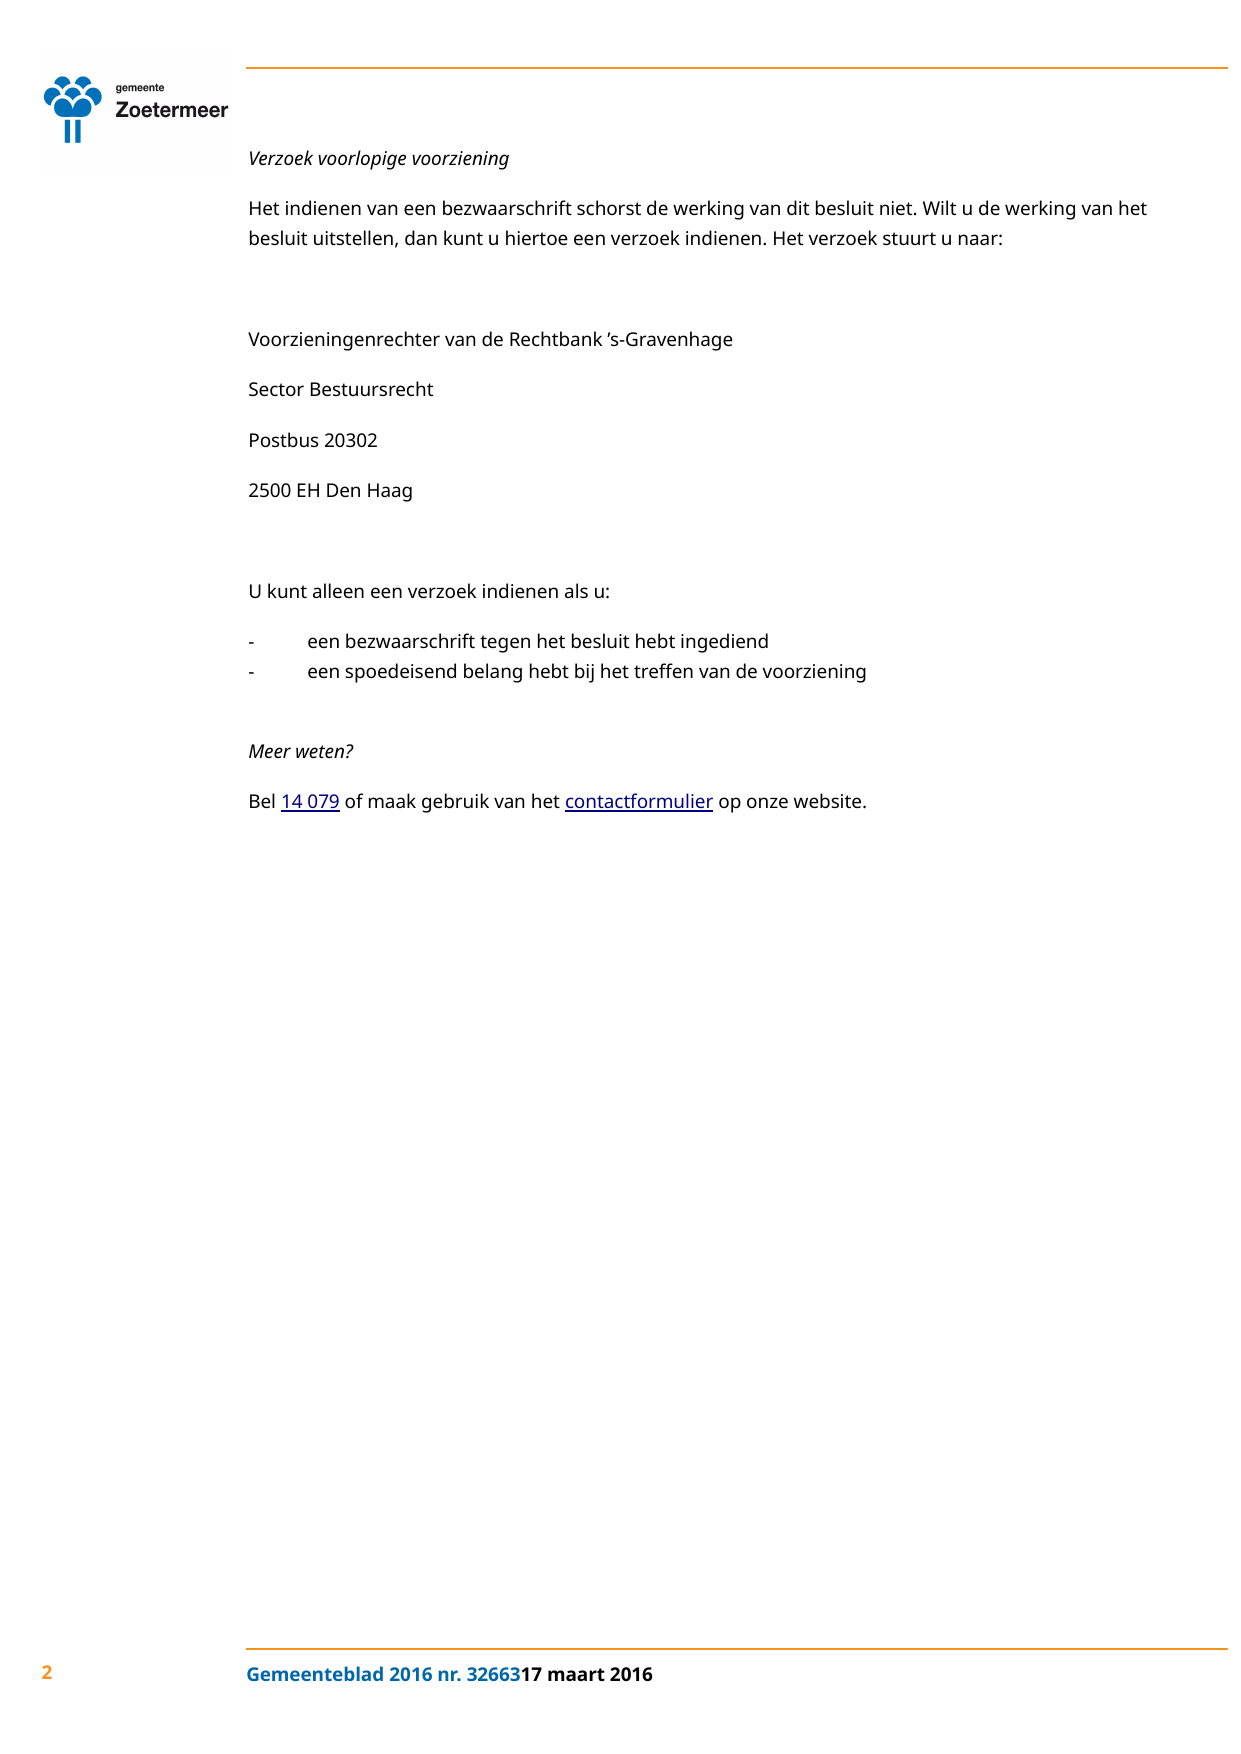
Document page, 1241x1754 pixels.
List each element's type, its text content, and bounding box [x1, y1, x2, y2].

list een bezwaarschrift tegen het besluit hebt ingediend [248, 628, 1152, 654]
text 2500 EH Den Haag [248, 477, 1152, 503]
text Sector Bestuursrecht [248, 376, 1152, 402]
text U kunt alleen een verzoek indienen als u: [248, 578, 1152, 604]
picture [41, 47, 231, 172]
list een spoedeisend belang hebt bij het treffen van de voorziening [248, 658, 1152, 684]
text Het indienen van een bezwaarschrift schorst de werking van dit besluit niet. Wilt u de werking van het besluit uitstellen, dan kunt u hiertoe een verzoek indienen. Het verzoek stuurt u naar: [248, 196, 1152, 251]
text Postbus 20302 [248, 427, 1152, 453]
text Verzoek voorlopige voorziening [248, 145, 1152, 171]
text Meer weten? [248, 738, 1152, 764]
text Bel 14 079 of maak gebruik van het contactformulier op onze website. [248, 788, 1152, 814]
text Voorzieningenrechter van de Rechtbank ’s-Gravenhage [248, 326, 1152, 352]
